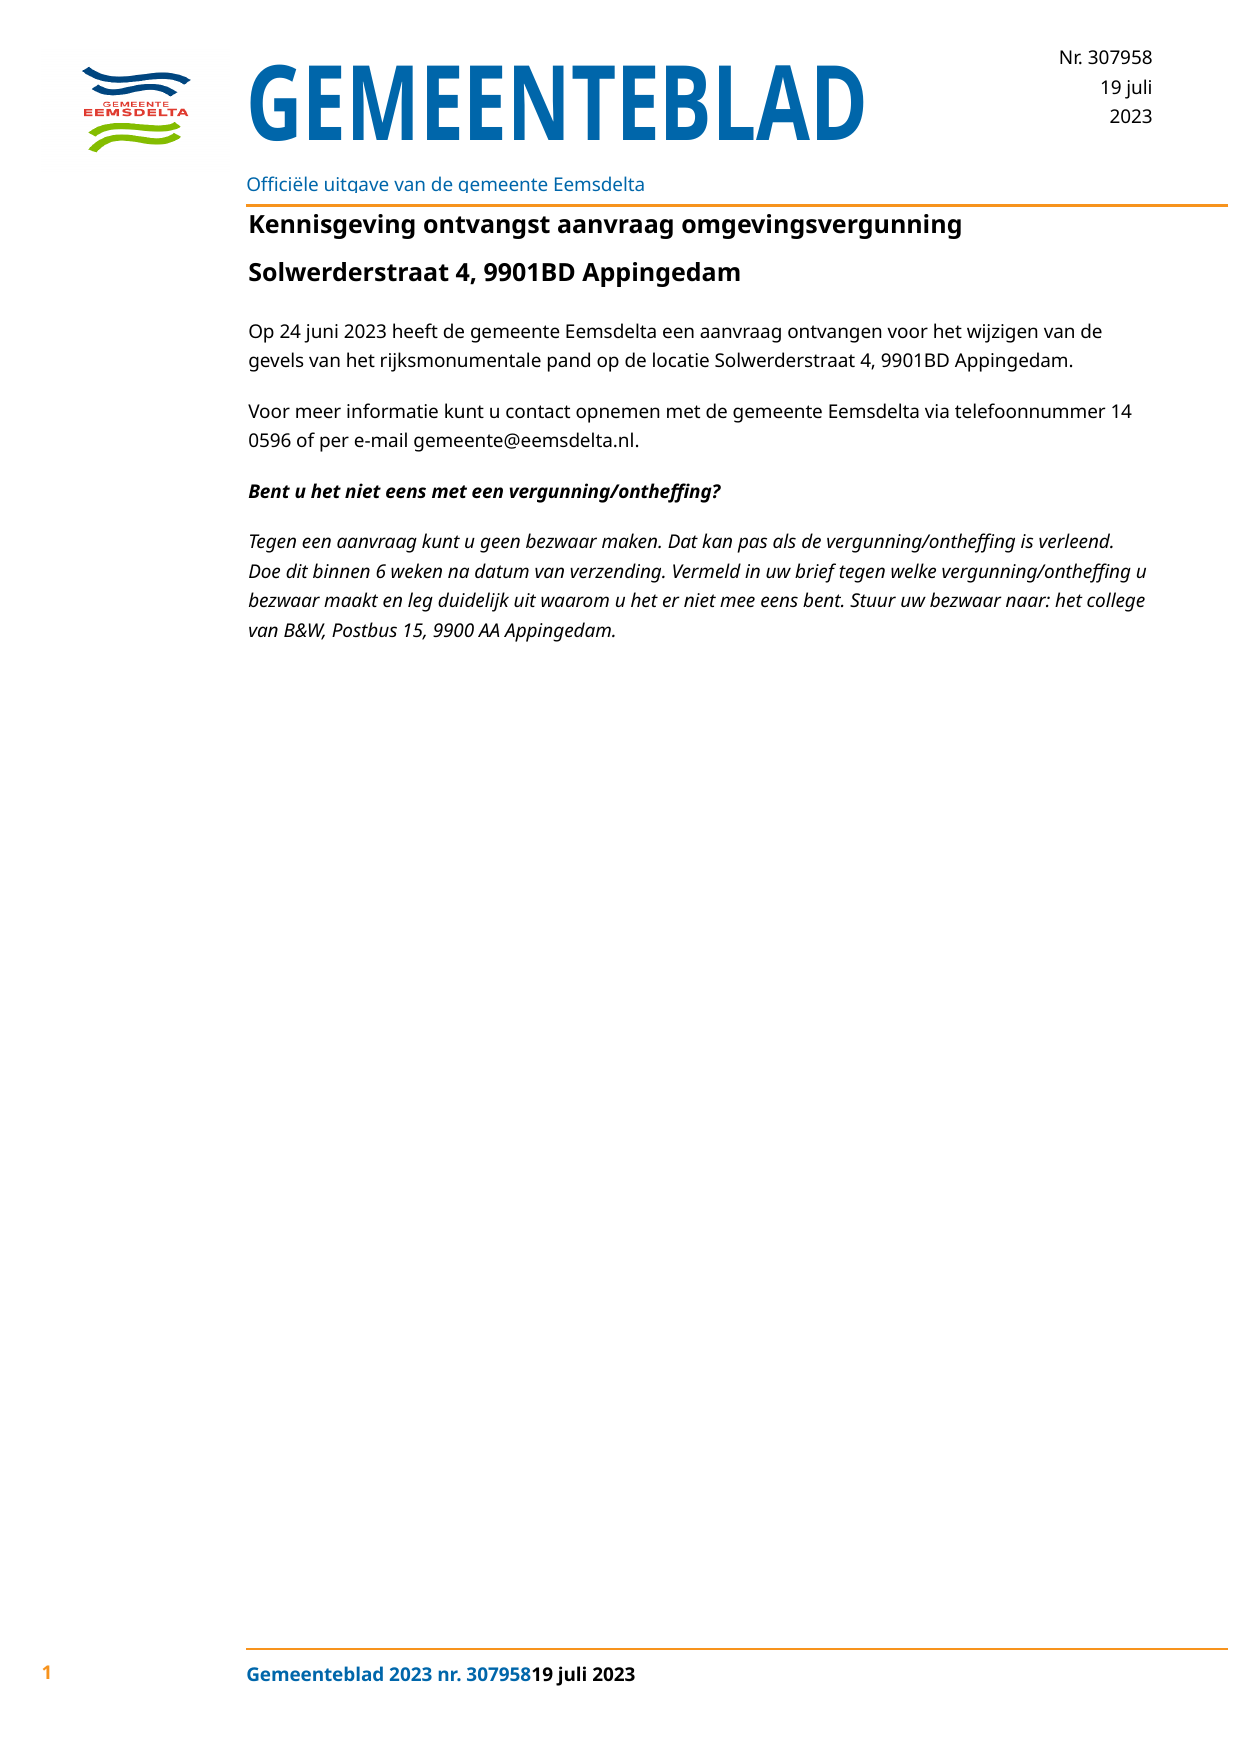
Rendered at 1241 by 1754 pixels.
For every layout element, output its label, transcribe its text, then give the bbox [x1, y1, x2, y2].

text Voor meer informatie kunt u contact opnemen met de gemeente Eemsdelta via telefoonnummer 14 0596 of per e-mail gemeente@eemsdelta.nl. [248, 398, 1152, 453]
text Bent u het niet eens met een vergunning/ontheffing? [248, 478, 1152, 504]
text Kennisgeving ontvangst aanvraag omgevingsvergunning Solwerderstraat 4, 9901BD Appingedam [248, 207, 1152, 288]
text Op 24 juni 2023 heeft de gemeente Eemsdelta een aanvraag ontvangen voor het wijzigen van de gevels van het rijksmonumentale pand op de locatie Solwerderstraat 4, 9901BD Appingedam. [248, 318, 1152, 373]
picture [41, 47, 231, 172]
text Tegen een aanvraag kunt u geen bezwaar maken. Dat kan pas als de vergunning/ontheffing is verleend. Doe dit binnen 6 weken na datum van verzending. Vermeld in uw brief tegen welke vergunning/ontheffing u bezwaar maakt en leg duidelijk uit waarom u het er niet mee eens bent. Stuur uw bezwaar naar: het college van B&W, Postbus 15, 9900 AA Appingedam. [248, 528, 1152, 643]
